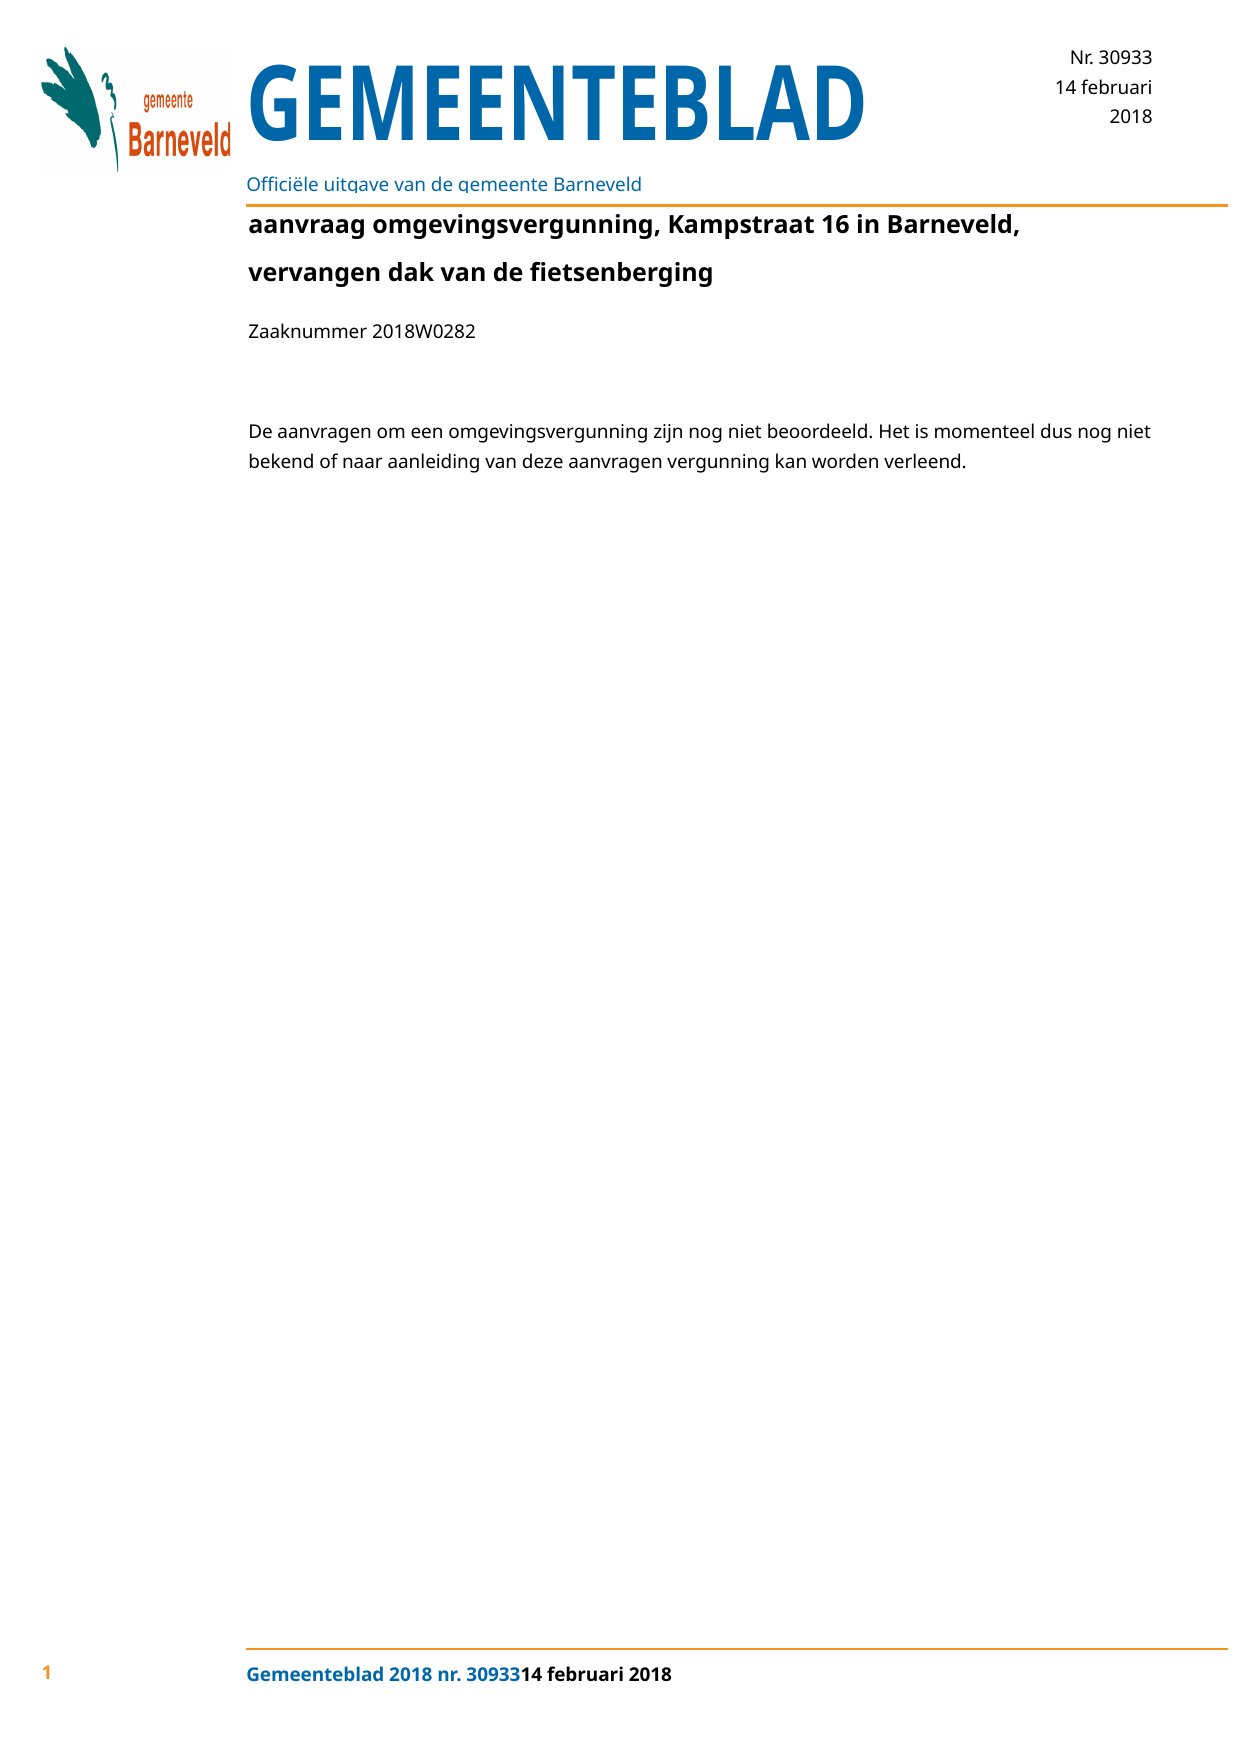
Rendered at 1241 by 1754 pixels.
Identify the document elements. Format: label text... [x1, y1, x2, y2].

text aanvraag omgevingsvergunning, Kampstraat 16 in Barneveld, vervangen dak van de fietsenberging [248, 207, 1152, 288]
text Zaaknummer 2018W0282 [248, 318, 1152, 344]
picture [41, 47, 231, 172]
text De aanvragen om een omgevingsvergunning zijn nog niet beoordeeld. Het is momenteel dus nog niet bekend of naar aanleiding van deze aanvragen vergunning kan worden verleend. [248, 419, 1152, 474]
